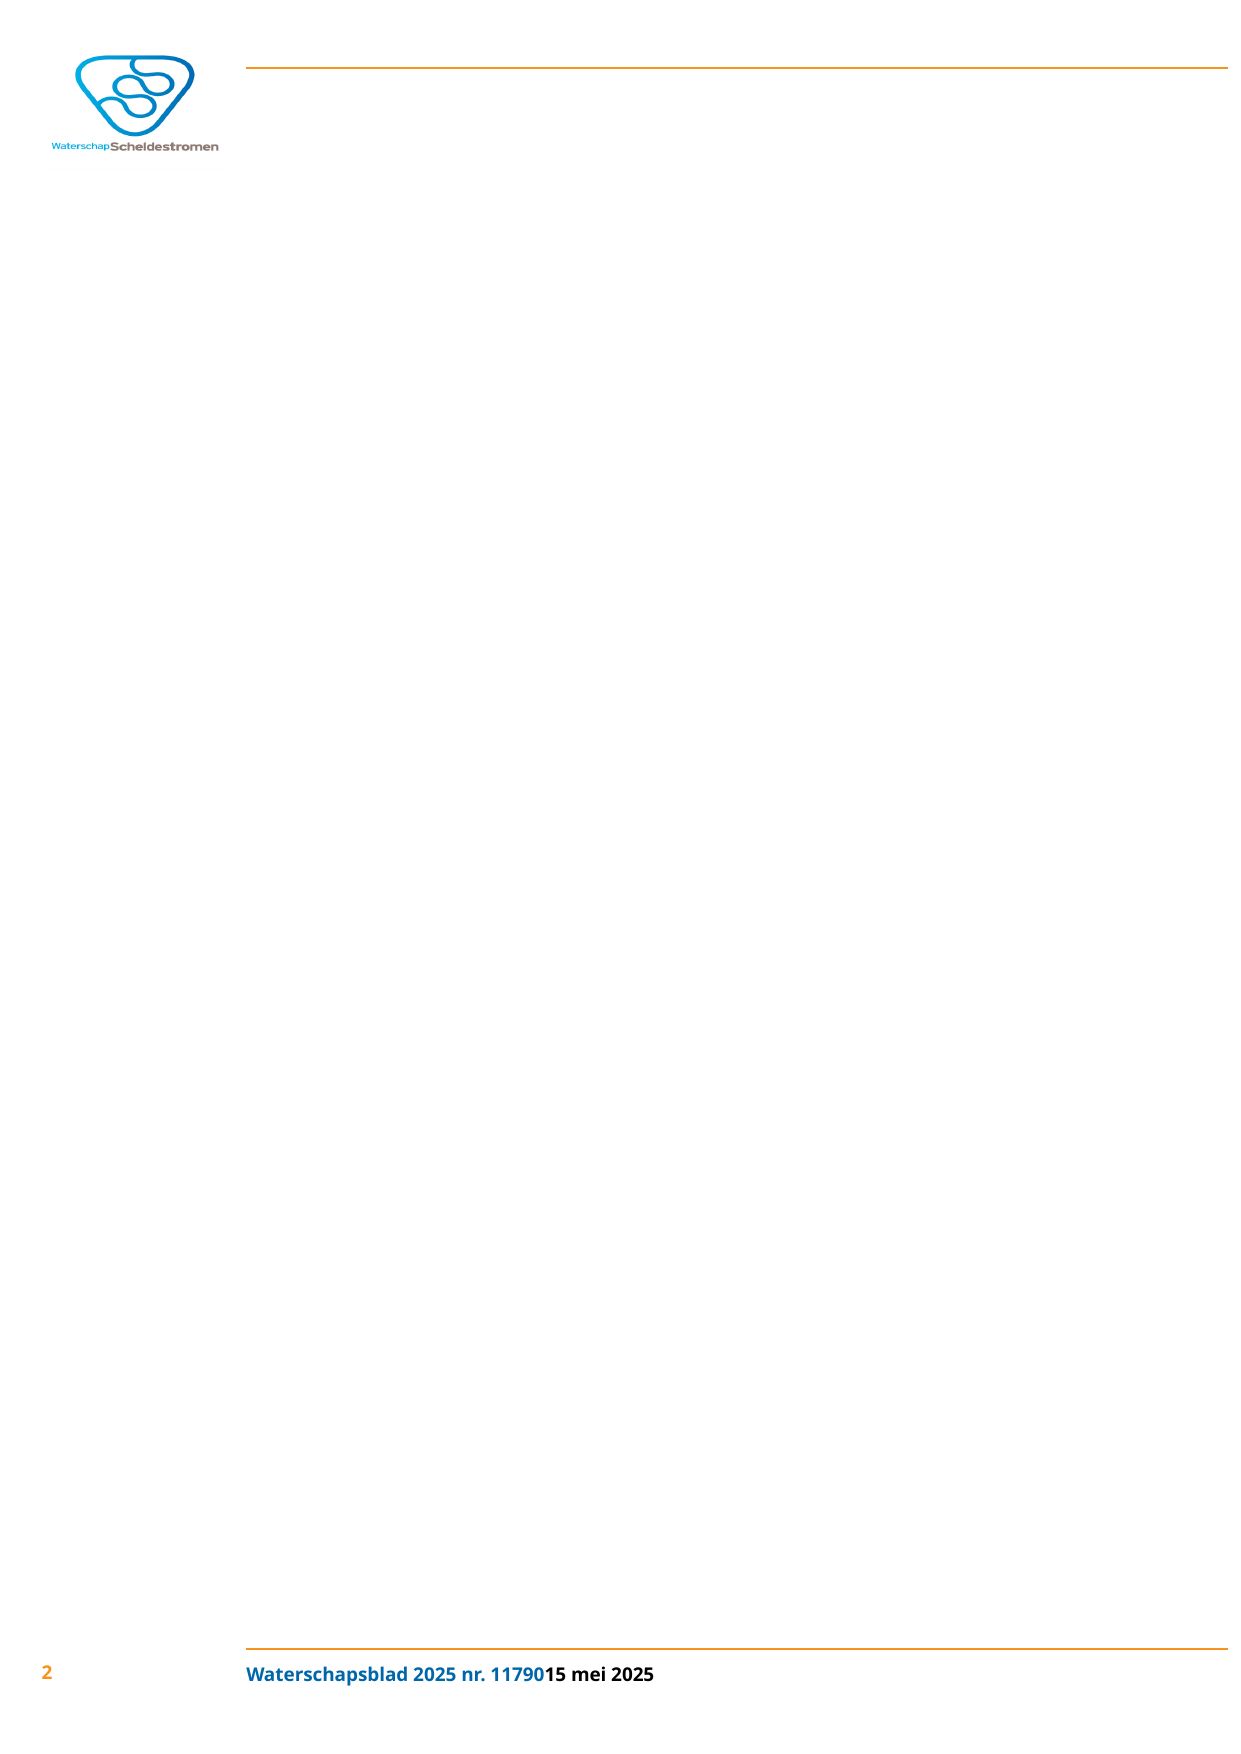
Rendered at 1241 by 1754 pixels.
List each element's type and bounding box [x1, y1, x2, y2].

picture [41, 47, 231, 172]
